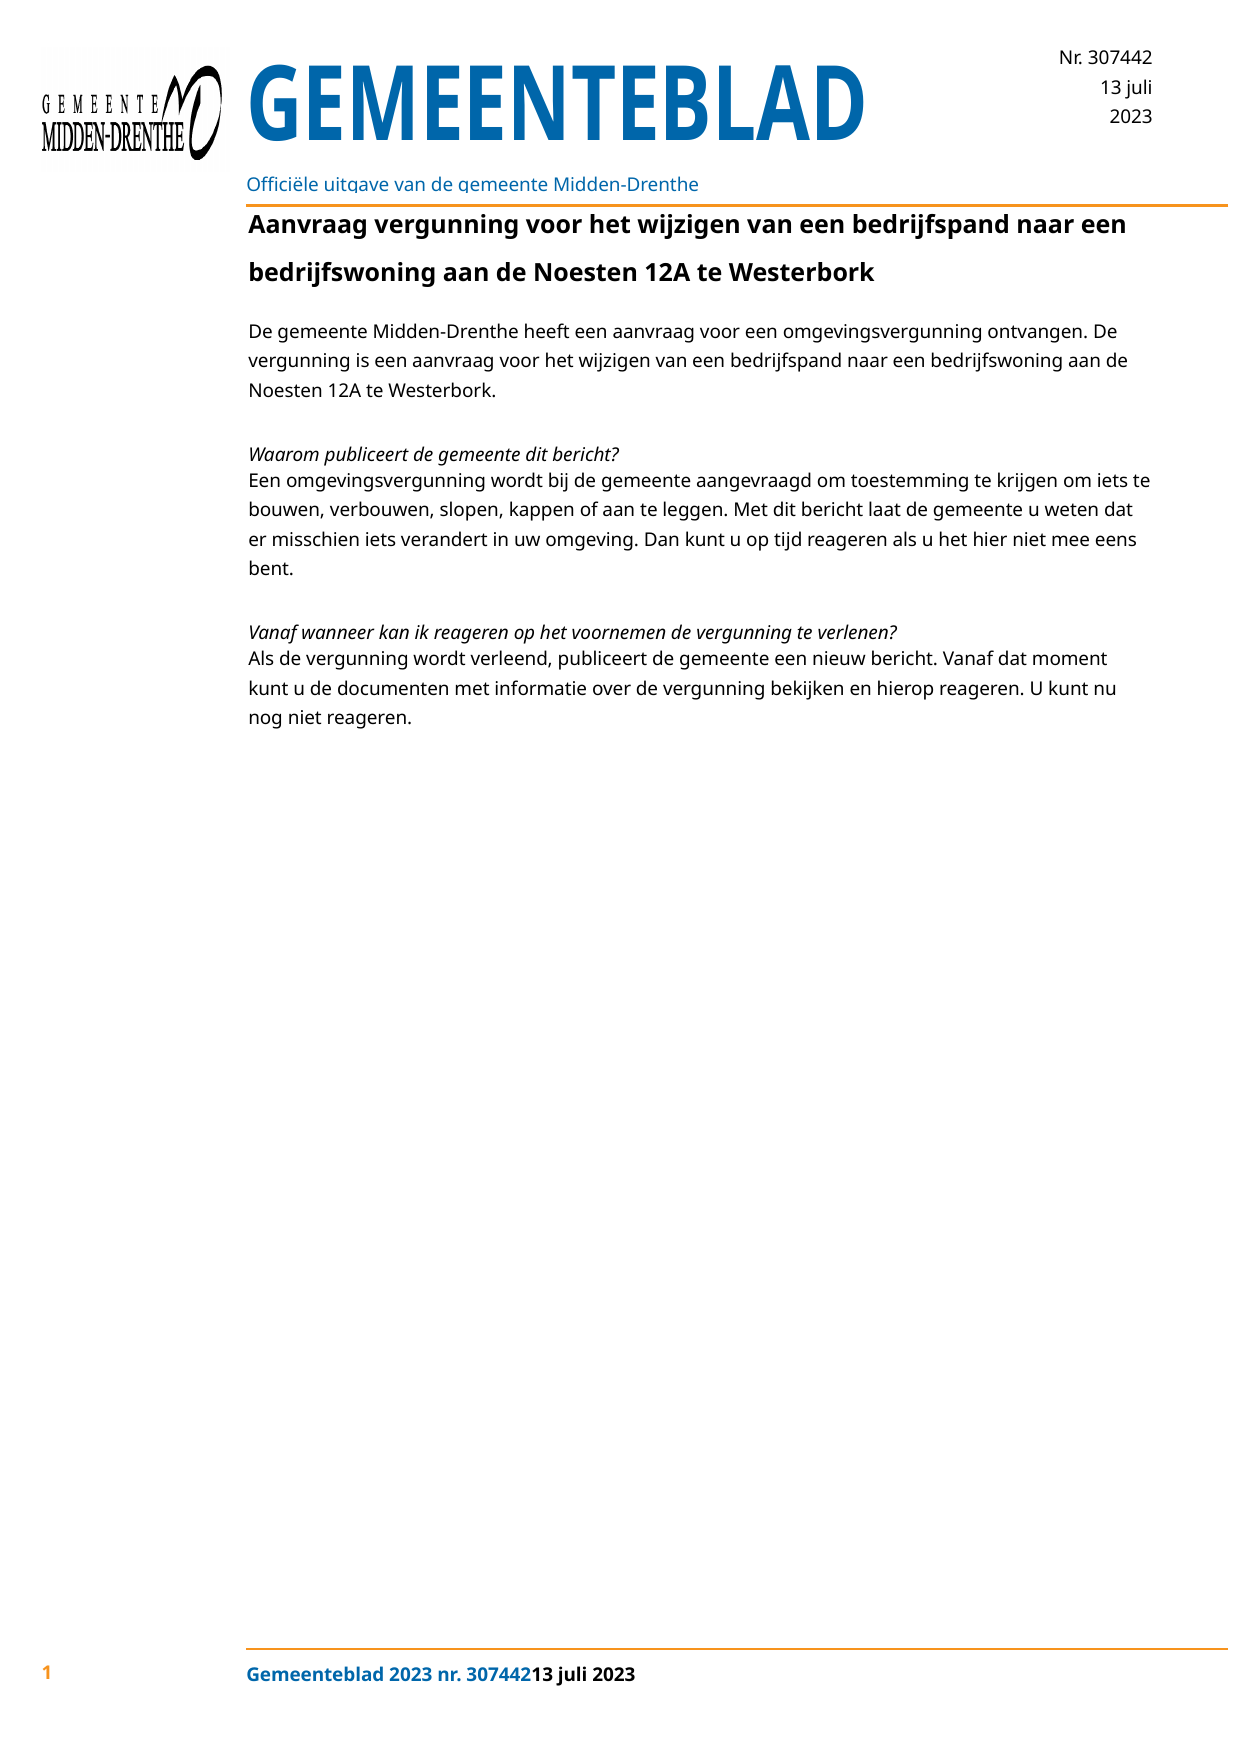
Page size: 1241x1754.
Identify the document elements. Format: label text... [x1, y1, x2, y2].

text Als de vergunning wordt verleend, publiceert de gemeente een nieuw bericht. Vanaf dat moment kunt u de documenten met informatie over de vergunning bekijken en hierop reageren. U kunt nu nog niet reageren. [248, 645, 1152, 730]
text Waarom publiceert de gemeente dit bericht? [248, 441, 1152, 467]
picture [41, 47, 231, 172]
text Aanvraag vergunning voor het wijzigen van een bedrijfspand naar een bedrijfswoning aan de Noesten 12A te Westerbork [248, 207, 1152, 288]
text Een omgevingsvergunning wordt bij de gemeente aangevraagd om toestemming te krijgen om iets te bouwen, verbouwen, slopen, kappen of aan te leggen. Met dit bericht laat de gemeente u weten dat er misschien iets verandert in uw omgeving. Dan kunt u op tijd reageren als u het hier niet mee eens bent. [248, 467, 1152, 581]
text De gemeente Midden-Drenthe heeft een aanvraag voor een omgevingsvergunning ontvangen. De vergunning is een aanvraag voor het wijzigen van een bedrijfspand naar een bedrijfswoning aan de Noesten 12A te Westerbork. [248, 318, 1152, 403]
text Vanaf wanneer kan ik reageren op het voornemen de vergunning te verlenen? [248, 619, 1152, 645]
